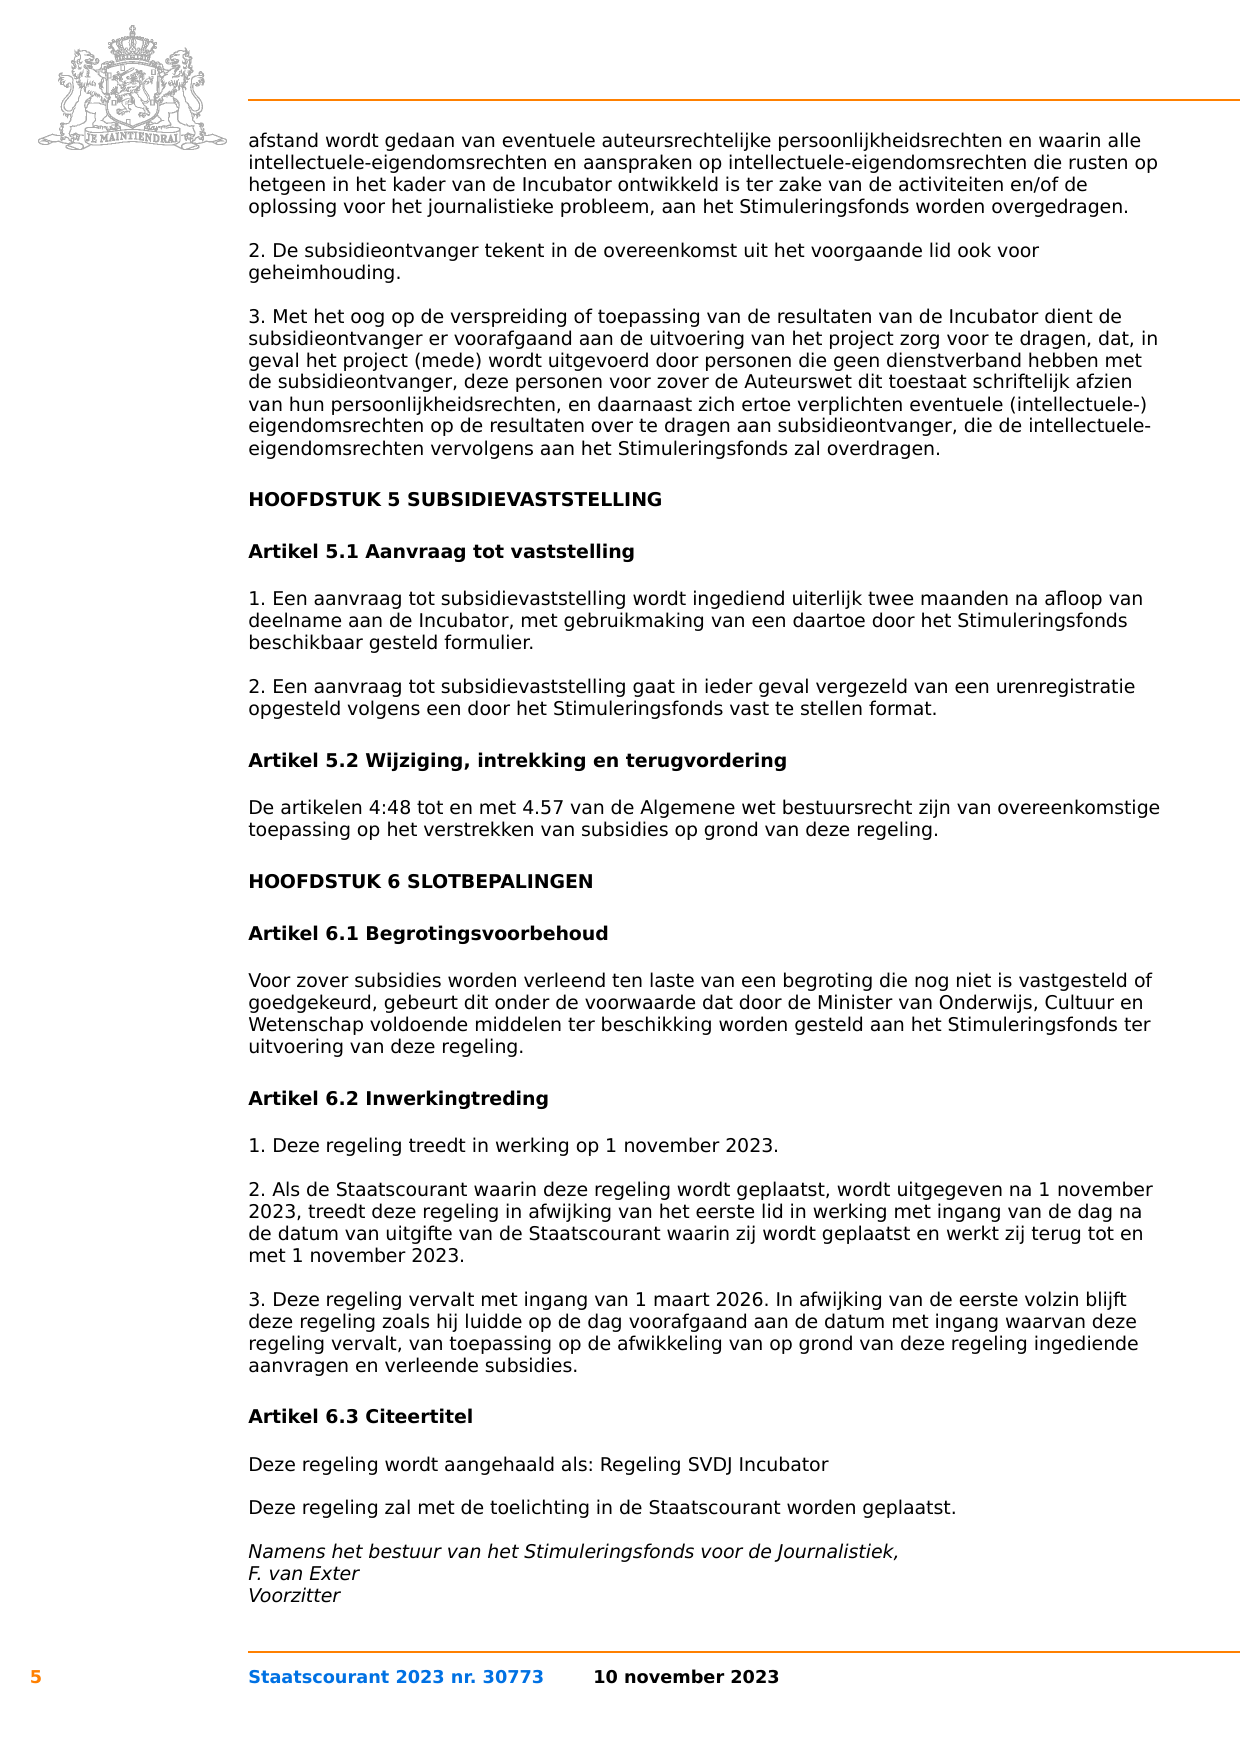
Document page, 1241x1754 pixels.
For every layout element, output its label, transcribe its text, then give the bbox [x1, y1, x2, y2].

text 2. Een aanvraag tot subsidievaststelling gaat in ieder geval vergezeld van een urenregistratie opgesteld volgens een door het Stimuleringsfonds vast te stellen format. [248, 676, 1163, 720]
subtitle Artikel 5.2 Wijziging, intrekking en terugvordering [248, 750, 1163, 772]
text Deze regeling zal met de toelichting in de Staatscourant worden geplaatst. [248, 1497, 1163, 1519]
subtitle HOOFDSTUK 5 SUBSIDIEVASTSTELLING [248, 489, 1163, 511]
subtitle HOOFDSTUK 6 SLOTBEPALINGEN [248, 871, 1163, 893]
subtitle Artikel 6.3 Citeertitel [248, 1406, 1163, 1428]
subtitle Artikel 6.2 Inwerkingtreding [248, 1088, 1163, 1110]
subtitle Artikel 6.1 Begrotingsvoorbehoud [248, 923, 1163, 945]
text 3. Deze regeling vervalt met ingang van 1 maart 2026. In afwijking van de eerste volzin blijft deze regeling zoals hij luidde op de dag voorafgaand aan de datum met ingang waarvan deze regeling vervalt, van toepassing op de afwikkeling van op grond van deze regeling ingediende aanvragen en verleende subsidies. [248, 1288, 1163, 1376]
text 2. De subsidieontvanger tekent in de overeenkomst uit het voorgaande lid ook voor geheimhouding. [248, 240, 1163, 284]
text 1. Deze regeling treedt in werking op 1 november 2023. [248, 1135, 1163, 1157]
text 2. Als de Staatscourant waarin deze regeling wordt geplaatst, wordt uitgegeven na 1 november 2023, treedt deze regeling in afwijking van het eerste lid in werking met ingang van de dag na de datum van uitgifte van de Staatscourant waarin zij wordt geplaatst en werkt zij terug tot en met 1 november 2023. [248, 1179, 1163, 1267]
text afstand wordt gedaan van eventuele auteursrechtelijke persoonlijkheidsrechten en waarin alle intellectuele-eigendomsrechten en aanspraken op intellectuele-eigendomsrechten die rusten op hetgeen in het kader van de Incubator ontwikkeld is ter zake van de activiteiten en/of de oplossing voor het journalistieke probleem, aan het Stimuleringsfonds worden overgedragen. [248, 130, 1163, 218]
text Namens het bestuur van het Stimuleringsfonds voor de Journalistiek, F. van Exter Voorzitter [248, 1541, 1163, 1607]
text Voor zover subsidies worden verleend ten laste van een begroting die nog niet is vastgesteld of goedgekeurd, gebeurt dit onder de voorwaarde dat door de Minister van Onderwijs, Cultuur en Wetenschap voldoende middelen ter beschikking worden gesteld aan het Stimuleringsfonds ter uitvoering van deze regeling. [248, 970, 1163, 1058]
text 1. Een aanvraag tot subsidievaststelling wordt ingediend uiterlijk twee maanden na afloop van deelname aan de Incubator, met gebruikmaking van een daartoe door het Stimuleringsfonds beschikbaar gesteld formulier. [248, 588, 1163, 654]
subtitle Artikel 5.1 Aanvraag tot vaststelling [248, 541, 1163, 563]
text De artikelen 4:48 tot en met 4.57 van de Algemene wet bestuursrecht zijn van overeenkomstige toepassing op het verstrekken van subsidies op grond van deze regeling. [248, 797, 1163, 841]
text Deze regeling wordt aangehaald als: Regeling SVDJ Incubator [248, 1453, 1163, 1475]
text 3. Met het oog op de verspreiding of toepassing van de resultaten van de Incubator dient de subsidieontvanger er voorafgaand aan de uitvoering van het project zorg voor te dragen, dat, in geval het project (mede) wordt uitgevoerd door personen die geen dienstverband hebben met de subsidieontvanger, deze personen voor zover de Auteurswet dit toestaat schriftelijk afzien van hun persoonlijkheidsrechten, en daarnaast zich ertoe verplichten eventuele (intellectuele-) eigendomsrechten op de resultaten over te dragen aan subsidieontvanger, die de intellectuele-eigendomsrechten vervolgens aan het Stimuleringsfonds zal overdragen. [248, 306, 1163, 459]
picture [38, 25, 227, 150]
